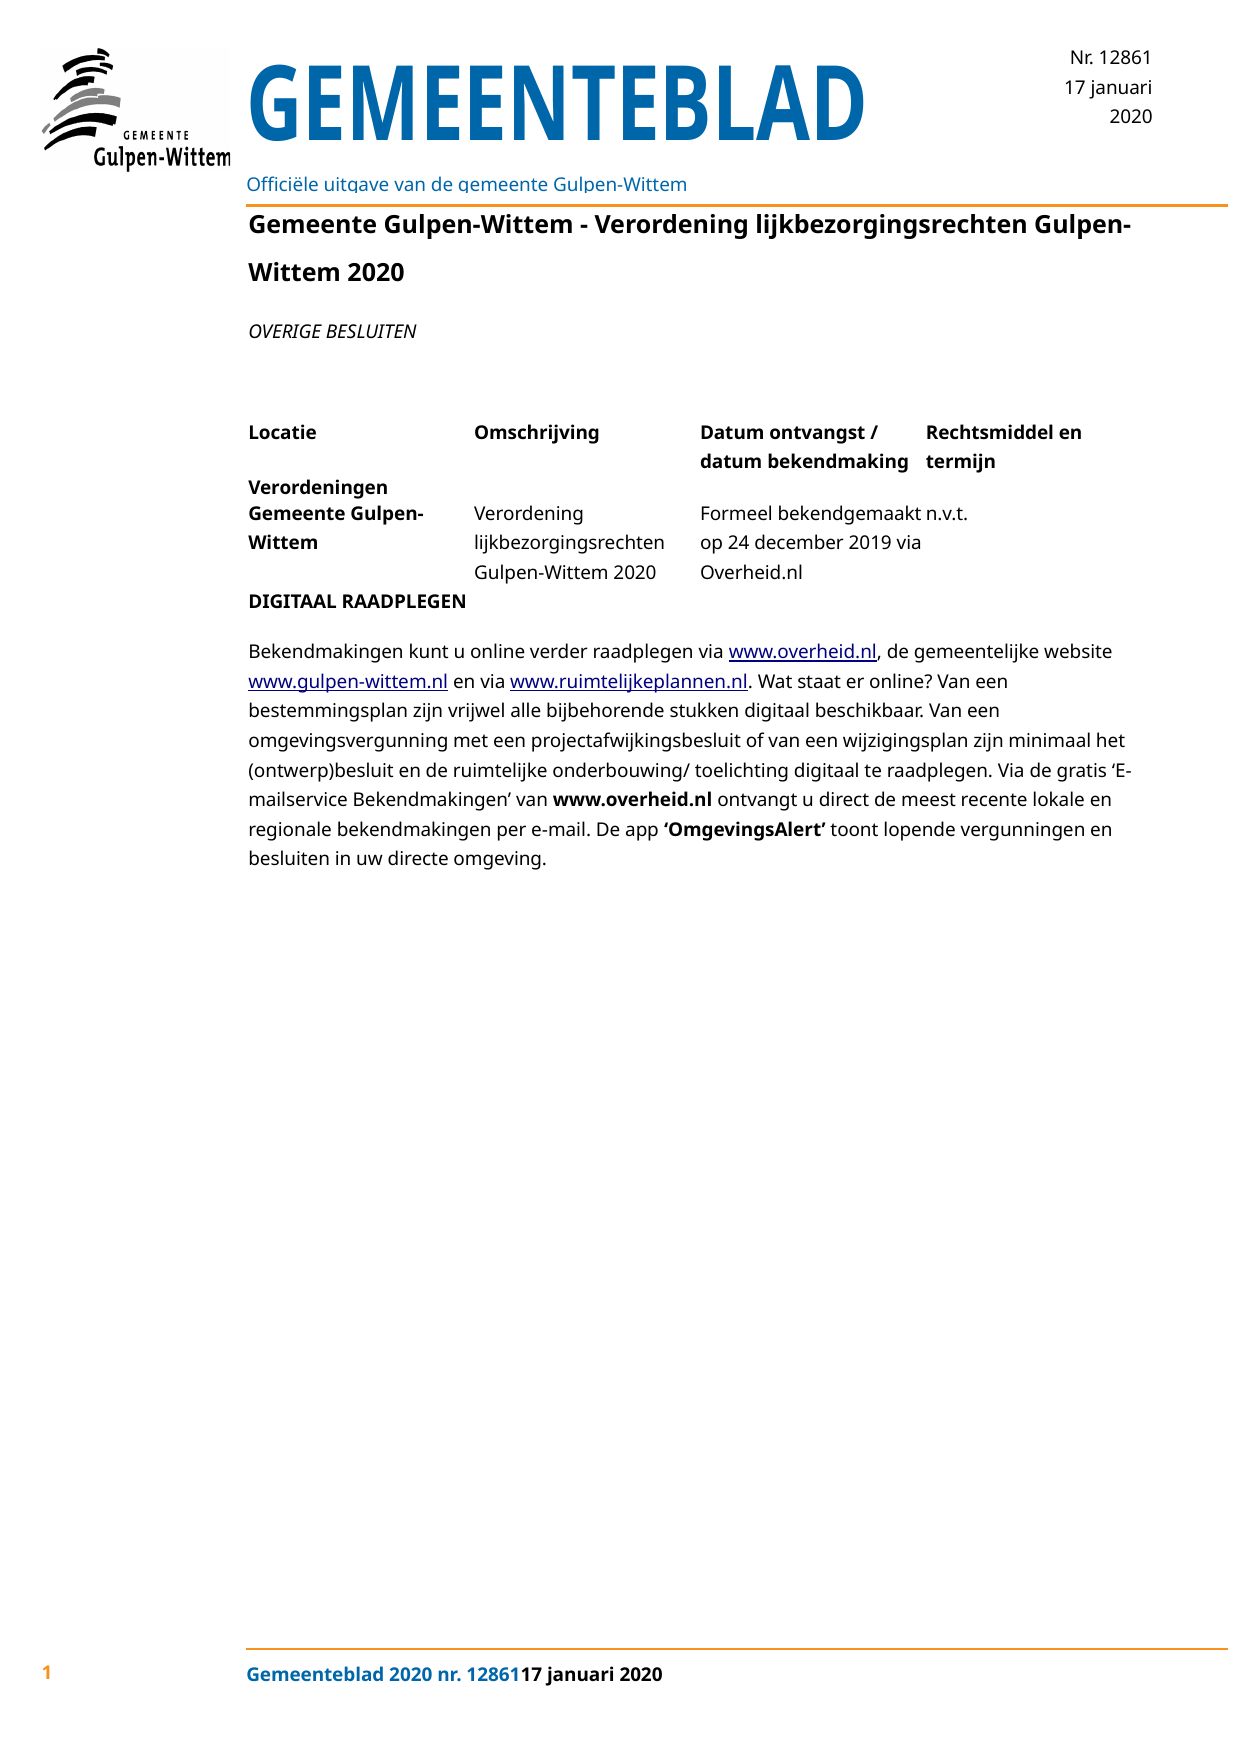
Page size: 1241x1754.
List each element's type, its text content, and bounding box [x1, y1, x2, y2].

table_cell Verordeningen [248, 474, 474, 500]
table_header Omschrijving [474, 419, 700, 474]
table_cell [926, 474, 1152, 500]
table_cell Gemeente Gulpen-Wittem [248, 500, 474, 585]
table_cell [474, 474, 700, 500]
table_header Datum ontvangst / datum bekendmaking [700, 419, 926, 474]
text Gemeente Gulpen-Wittem - Verordening lijkbezorgingsrechten Gulpen-Wittem 2020 [248, 207, 1152, 288]
text OVERIGE BESLUITEN [248, 318, 1152, 344]
table_cell n.v.t. [926, 500, 1152, 585]
picture [41, 47, 231, 172]
text DIGITAAL RAADPLEGEN [248, 588, 1152, 614]
table_cell Verordening lijkbezorgingsrechten Gulpen-Wittem 2020 [474, 500, 700, 585]
table_header Locatie [248, 419, 474, 474]
table_cell Formeel bekendgemaakt op 24 december 2019 via Overheid.nl [700, 500, 926, 585]
table_cell [700, 474, 926, 500]
text Bekendmakingen kunt u online verder raadplegen via www.overheid.nl, de gemeentelijke website www.gulpen-wittem.nl en via www.ruimtelijkeplannen.nl. Wat staat er online? Van een bestemmingsplan zijn vrijwel alle bijbehorende stukken digitaal beschikbaar. Van een omgevingsvergunning met een projectafwijkingsbesluit of van een wijzigingsplan zijn minimaal het (ontwerp)besluit en de ruimtelijke onderbouwing/ toelichting digitaal te raadplegen. Via de gratis ‘E-mailservice Bekendmakingen’ van www.overheid.nl ontvangt u direct de meest recente lokale en regionale bekendmakingen per e-mail. De app ‘OmgevingsAlert’ toont lopende vergunningen en besluiten in uw directe omgeving. [248, 638, 1152, 871]
table_header Rechtsmiddel en termijn [926, 419, 1152, 474]
